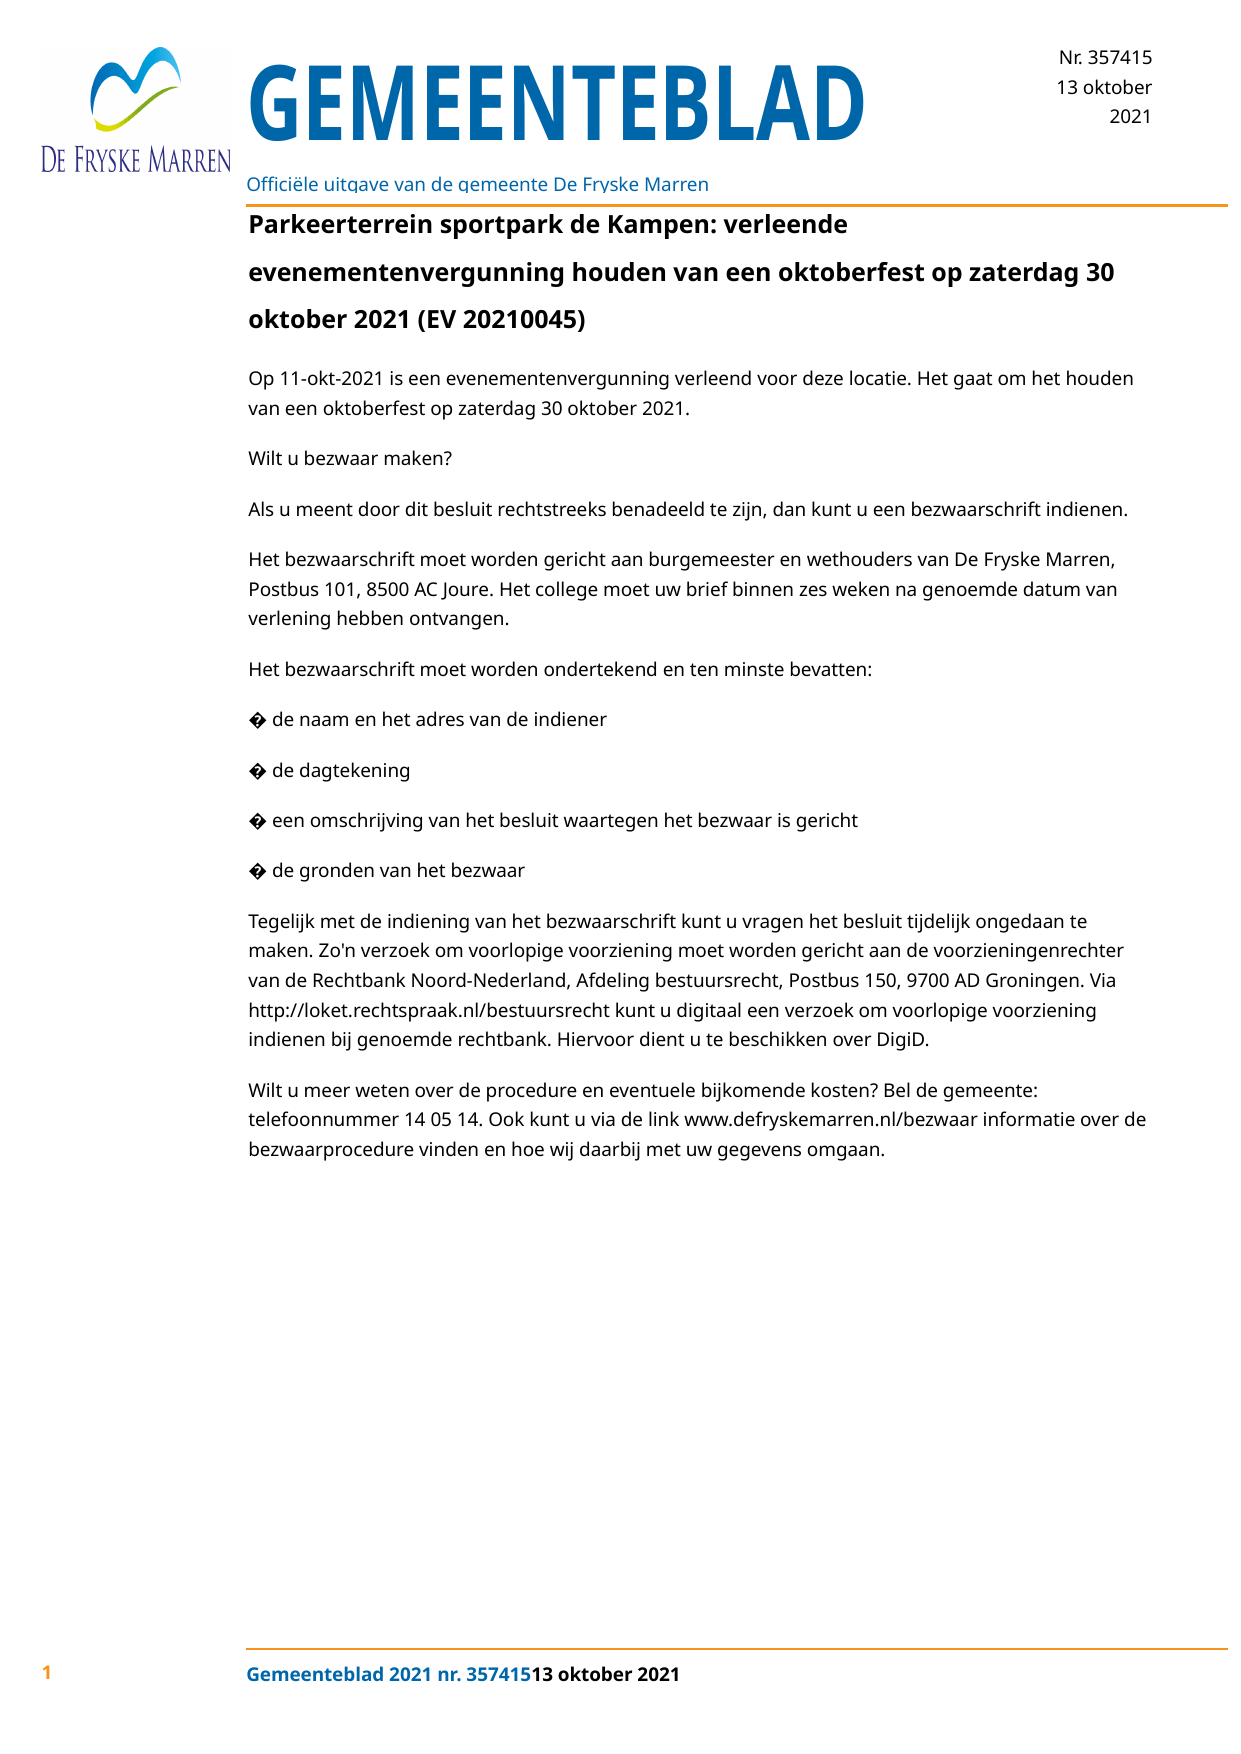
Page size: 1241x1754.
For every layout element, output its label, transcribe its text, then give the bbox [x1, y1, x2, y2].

text � een omschrijving van het besluit waartegen het bezwaar is gericht [248, 807, 1152, 833]
text Op 11-okt-2021 is een evenementenvergunning verleend voor deze locatie. Het gaat om het houden van een oktoberfest op zaterdag 30 oktober 2021. [248, 366, 1152, 421]
text Het bezwaarschrift moet worden gericht aan burgemeester en wethouders van De Fryske Marren, Postbus 101, 8500 AC Joure. Het college moet uw brief binnen zes weken na genoemde datum van verlening hebben ontvangen. [248, 546, 1152, 631]
text Het bezwaarschrift moet worden ondertekend en ten minste bevatten: [248, 656, 1152, 682]
text � de naam en het adres van de indiener [248, 706, 1152, 732]
text Wilt u meer weten over de procedure en eventuele bijkomende kosten? Bel de gemeente: telefoonnummer 14 05 14. Ook kunt u via de link www.defryskemarren.nl/bezwaar informatie over de bezwaarprocedure vinden en hoe wij daarbij met uw gegevens omgaan. [248, 1077, 1152, 1162]
text Tegelijk met de indiening van het bezwaarschrift kunt u vragen het besluit tijdelijk ongedaan te maken. Zo'n verzoek om voorlopige voorziening moet worden gericht aan de voorzieningenrechter van de Rechtbank Noord-Nederland, Afdeling bestuursrecht, Postbus 150, 9700 AD Groningen. Via http://loket.rechtspraak.nl/bestuursrecht kunt u digitaal een verzoek om voorlopige voorziening indienen bij genoemde rechtbank. Hiervoor dient u te beschikken over DigiD. [248, 908, 1152, 1052]
text � de dagtekening [248, 757, 1152, 782]
text Wilt u bezwaar maken? [248, 446, 1152, 471]
text Parkeerterrein sportpark de Kampen: verleende evenementenvergunning houden van een oktoberfest op zaterdag 30 oktober 2021 (EV 20210045) [248, 207, 1152, 336]
text Als u meent door dit besluit rechtstreeks benadeeld te zijn, dan kunt u een bezwaarschrift indienen. [248, 496, 1152, 522]
picture [41, 47, 231, 172]
text � de gronden van het bezwaar [248, 858, 1152, 883]
